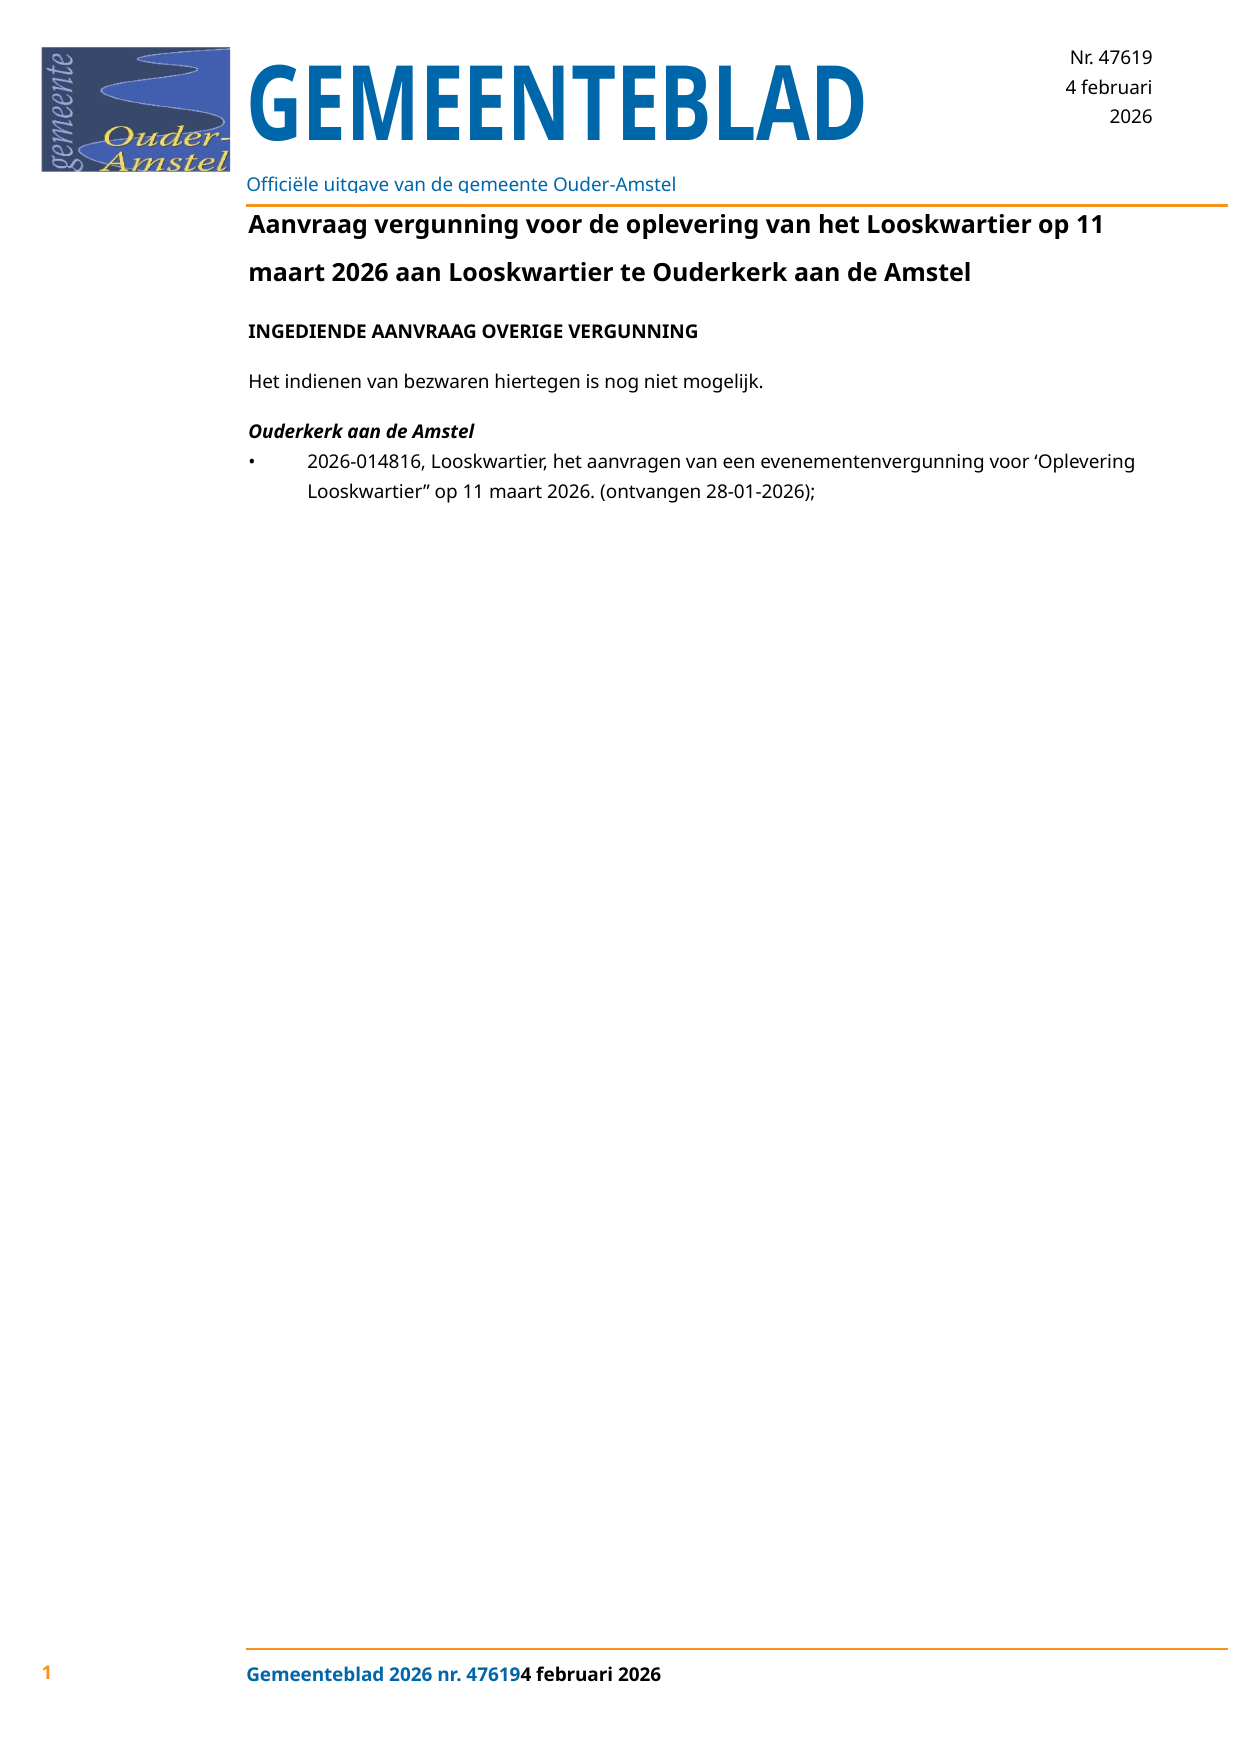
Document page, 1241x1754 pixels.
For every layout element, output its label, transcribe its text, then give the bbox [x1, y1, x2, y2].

text INGEDIENDE AANVRAAG OVERIGE VERGUNNING [248, 318, 1152, 344]
picture [41, 47, 231, 172]
text Aanvraag vergunning voor de oplevering van het Looskwartier op 11 maart 2026 aan Looskwartier te Ouderkerk aan de Amstel [248, 207, 1152, 288]
list 2026-014816, Looskwartier, het aanvragen van een evenementenvergunning voor ‘Oplevering Looskwartier” op 11 maart 2026. (ontvangen 28-01-2026); [248, 448, 1152, 504]
text Het indienen van bezwaren hiertegen is nog niet mogelijk. [248, 368, 1152, 394]
text Ouderkerk aan de Amstel [248, 419, 1152, 444]
